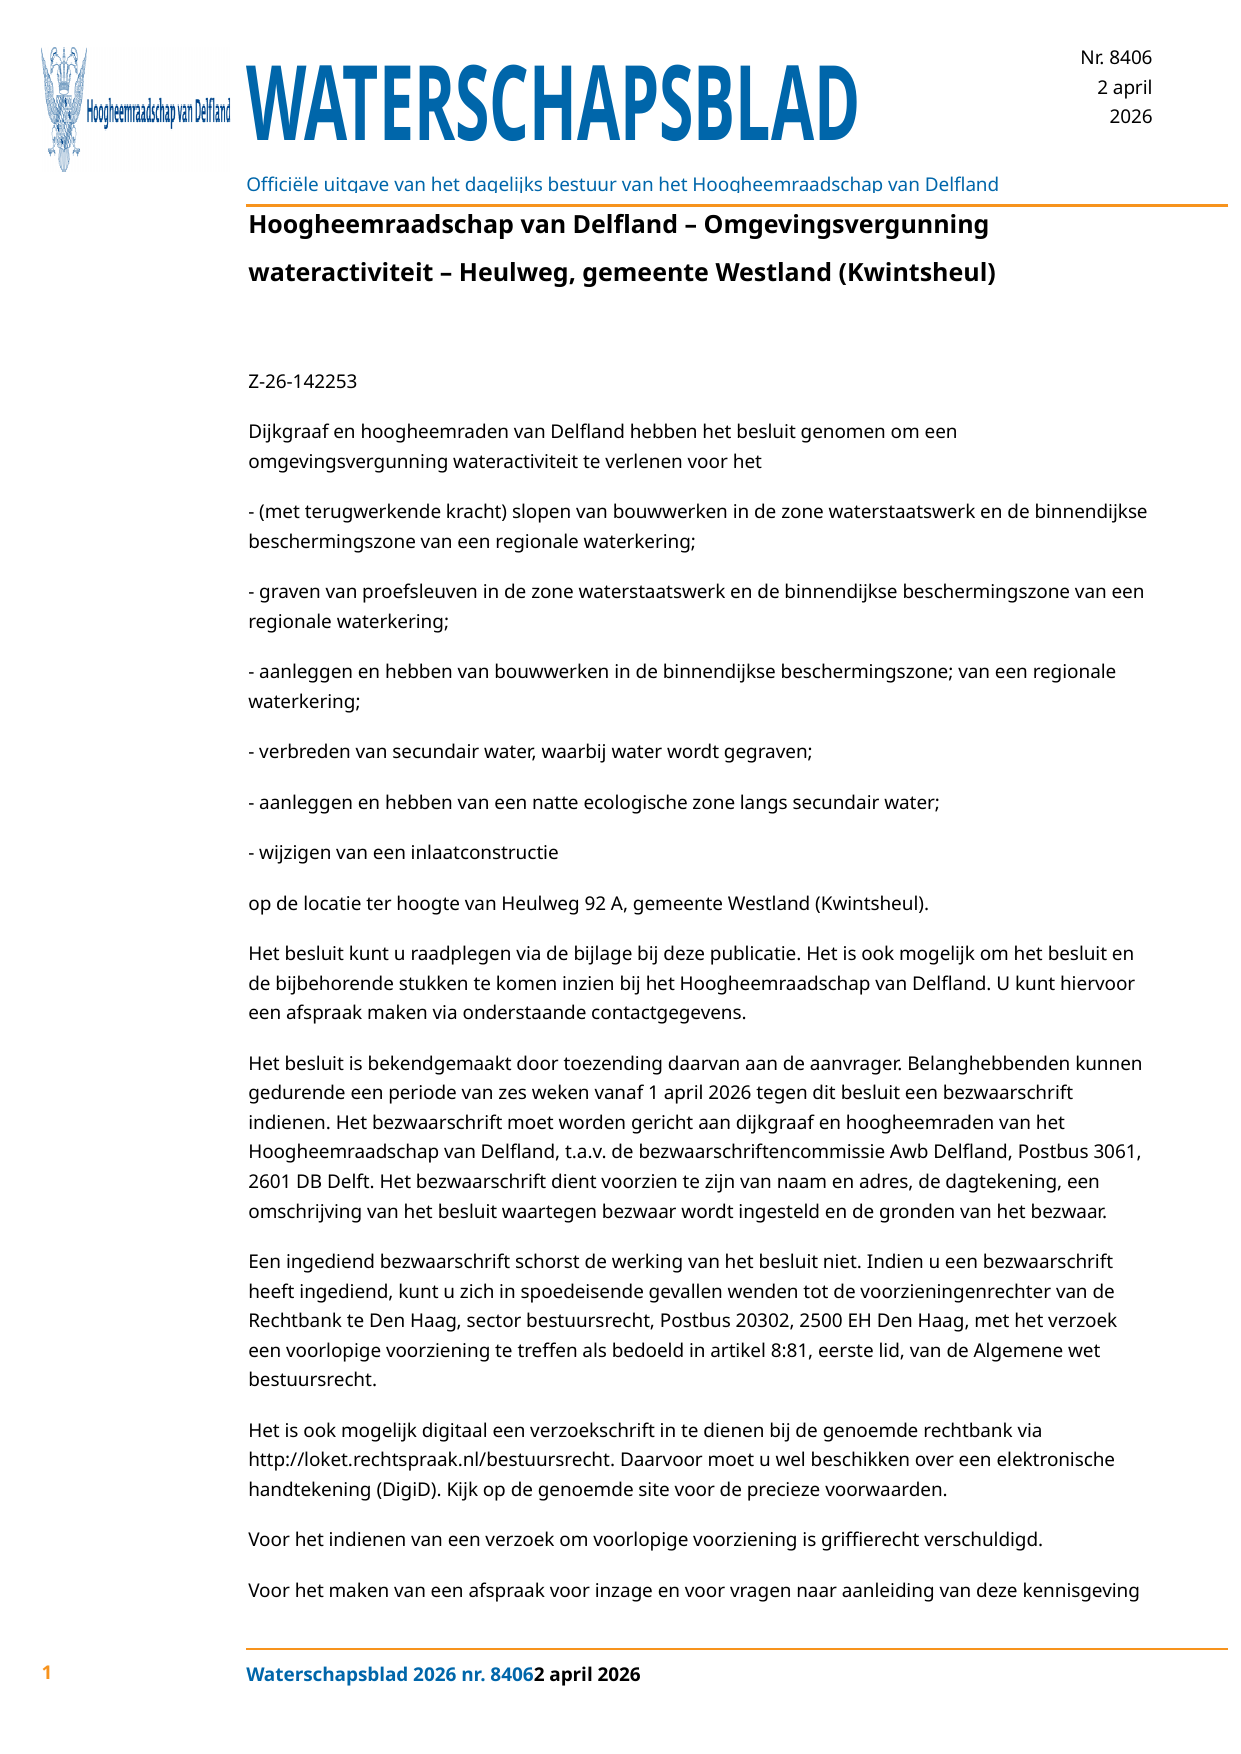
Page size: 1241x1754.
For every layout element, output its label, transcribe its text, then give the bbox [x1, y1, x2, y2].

text Het besluit is bekendgemaakt door toezending daarvan aan de aanvrager. Belanghebbenden kunnen gedurende een periode van zes weken vanaf 1 april 2026 tegen dit besluit een bezwaarschrift indienen. Het bezwaarschrift moet worden gericht aan dijkgraaf en hoogheemraden van het Hoogheemraadschap van Delfland, t.a.v. de bezwaarschriftencommissie Awb Delfland, Postbus 3061, 2601 DB Delft. Het bezwaarschrift dient voorzien te zijn van naam en adres, de dagtekening, een omschrijving van het besluit waartegen bezwaar wordt ingesteld en de gronden van het bezwaar. [248, 1050, 1152, 1224]
text op de locatie ter hoogte van Heulweg 92 A, gemeente Westland (Kwintsheul). [248, 890, 1152, 916]
text - verbreden van secundair water, waarbij water wordt gegraven; [248, 739, 1152, 764]
text Het besluit kunt u raadplegen via de bijlage bij deze publicatie. Het is ook mogelijk om het besluit en de bijbehorende stukken te komen inzien bij het Hoogheemraadschap van Delfland. U kunt hiervoor een afspraak maken via onderstaande contactgegevens. [248, 940, 1152, 1025]
text - aanleggen en hebben van bouwwerken in de binnendijkse beschermingszone; van een regionale waterkering; [248, 659, 1152, 714]
text Hoogheemraadschap van Delfland – Omgevingsvergunning wateractiviteit – Heulweg, gemeente Westland (Kwintsheul) [248, 207, 1152, 288]
text Z-26-142253 [248, 368, 1152, 394]
text Voor het indienen van een verzoek om voorlopige voorziening is griffierecht verschuldigd. [248, 1527, 1152, 1552]
text - graven van proefsleuven in de zone waterstaatswerk en de binnendijkse beschermingszone van een regionale waterkering; [248, 579, 1152, 634]
text Een ingediend bezwaarschrift schorst de werking van het besluit niet. Indien u een bezwaarschrift heeft ingediend, kunt u zich in spoedeisende gevallen wenden tot de voorzieningenrechter van de Rechtbank te Den Haag, sector bestuursrecht, Postbus 20302, 2500 EH Den Haag, met het verzoek een voorlopige voorziening te treffen als bedoeld in artikel 8:81, eerste lid, van de Algemene wet bestuursrecht. [248, 1248, 1152, 1392]
text - wijzigen van een inlaatconstructie [248, 839, 1152, 865]
text - aanleggen en hebben van een natte ecologische zone langs secundair water; [248, 789, 1152, 815]
text Dijkgraaf en hoogheemraden van Delfland hebben het besluit genomen om een omgevingsvergunning wateractiviteit te verlenen voor het [248, 419, 1152, 474]
text Het is ook mogelijk digitaal een verzoekschrift in te dienen bij de genoemde rechtbank via http://loket.rechtspraak.nl/bestuursrecht. Daarvoor moet u wel beschikken over een elektronische handtekening (DigiD). Kijk op de genoemde site voor de precieze voorwaarden. [248, 1417, 1152, 1502]
text Voor het maken van een afspraak voor inzage en voor vragen naar aanleiding van deze kennisgeving [248, 1577, 1152, 1603]
text - (met terugwerkende kracht) slopen van bouwwerken in de zone waterstaatswerk en de binnendijkse beschermingszone van een regionale waterkering; [248, 499, 1152, 554]
picture [41, 47, 231, 172]
